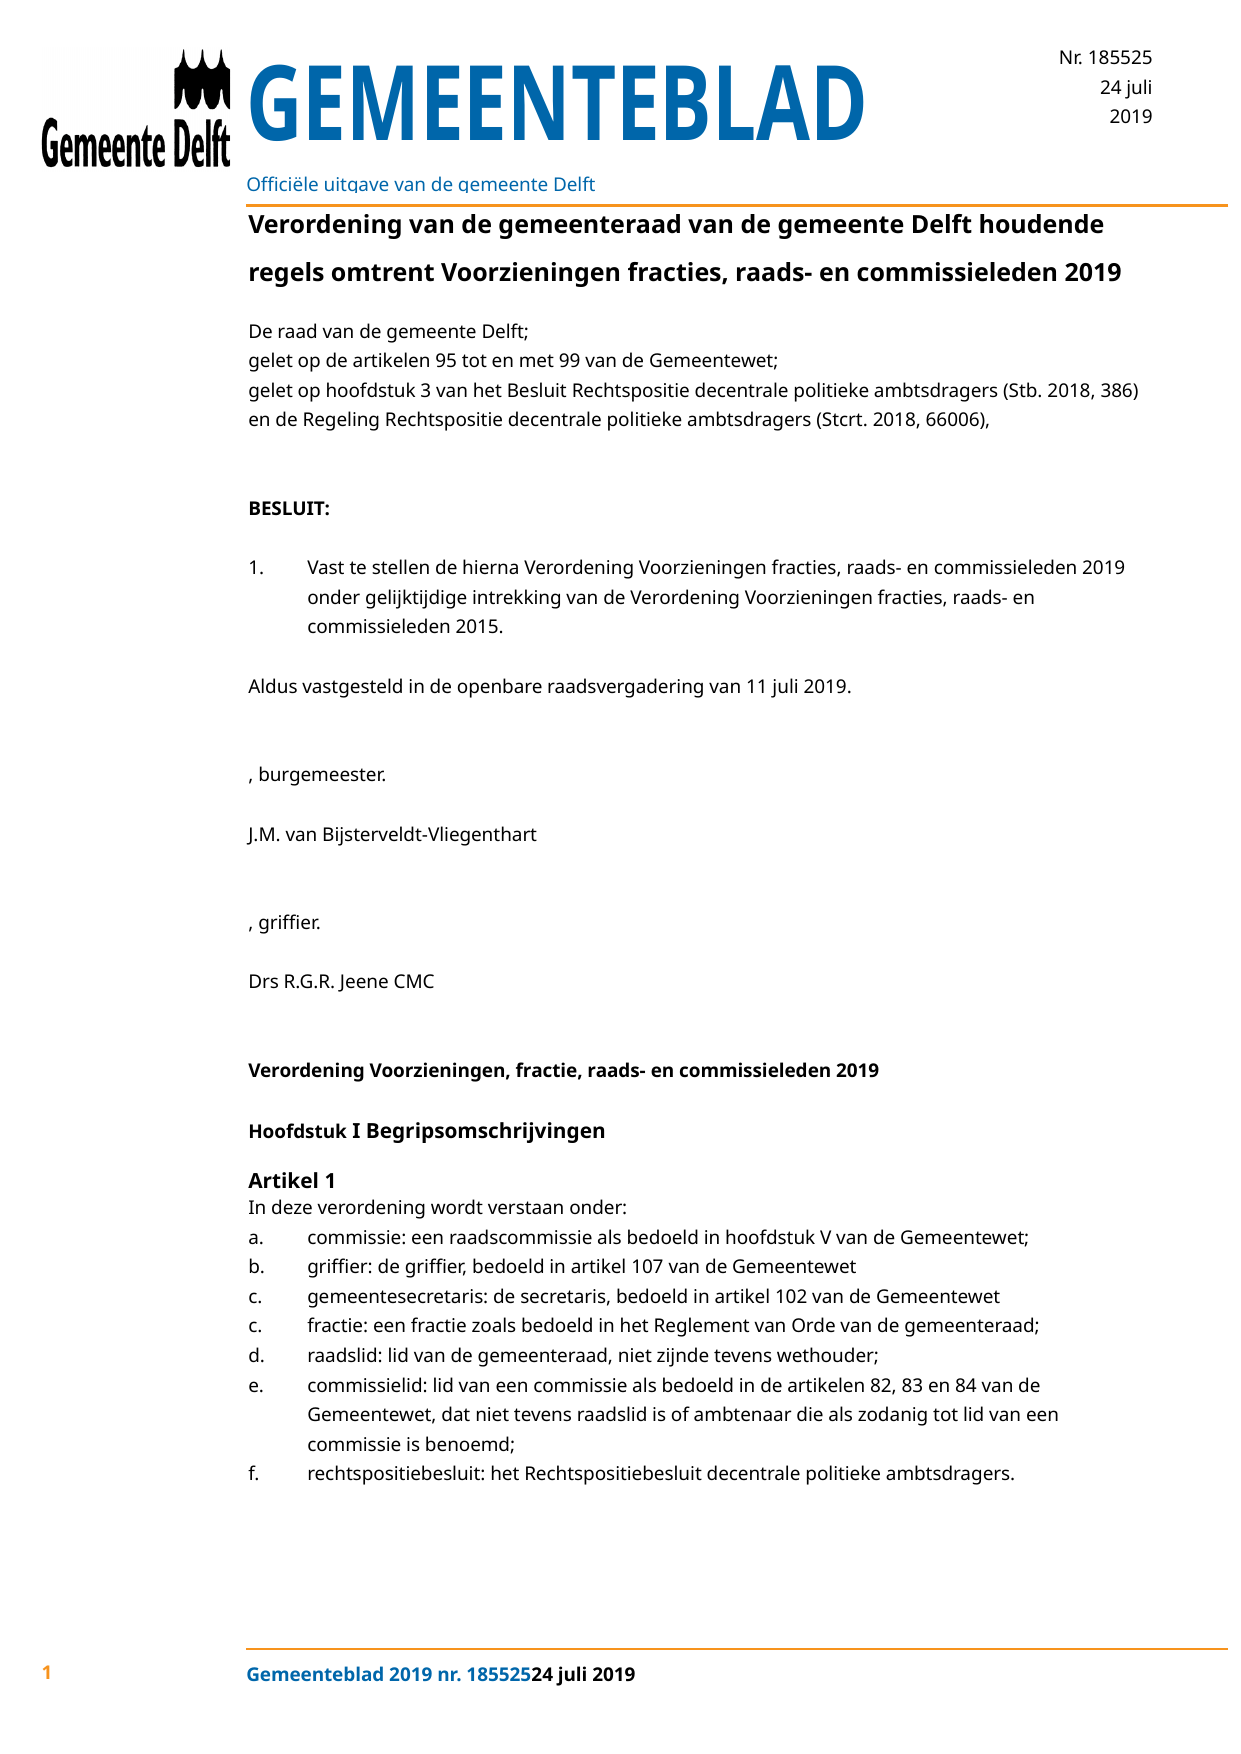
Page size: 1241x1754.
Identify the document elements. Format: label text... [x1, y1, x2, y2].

text Artikel 1 [248, 1166, 1152, 1194]
picture [41, 47, 231, 172]
text Verordening Voorzieningen, fractie, raads- en commissieleden 2019 [248, 1057, 1152, 1083]
text Drs R.G.R. Jeene CMC [248, 969, 1152, 994]
list griffier: de griffier, bedoeld in artikel 107 van de Gemeentewet [248, 1253, 1152, 1279]
list commissielid: lid van een commissie als bedoeld in de artikelen 82, 83 en 84 van de Gemeentewet, dat niet tevens raadslid is of ambtenaar die als zodanig tot lid van een commissie is benoemd; [248, 1372, 1152, 1457]
text Hoofdstuk I Begripsomschrijvingen [248, 1117, 1152, 1145]
list commissie: een raadscommissie als bedoeld in hoofdstuk V van de Gemeentewet; [248, 1224, 1152, 1250]
text BESLUIT: [248, 495, 1152, 521]
text Verordening van de gemeenteraad van de gemeente Delft houdende regels omtrent Voorzieningen fracties, raads- en commissieleden 2019 [248, 207, 1152, 288]
list raadslid: lid van de gemeenteraad, niet zijnde tevens wethouder; [248, 1342, 1152, 1368]
text De raad van de gemeente Delft; [248, 318, 1152, 344]
text J.M. van Bijsterveldt-Vliegenthart [248, 821, 1152, 847]
text Aldus vastgesteld in de openbare raadsvergadering van 11 juli 2019. [248, 673, 1152, 699]
list Vast te stellen de hierna Verordening Voorzieningen fracties, raads- en commissieleden 2019 onder gelijktijdige intrekking van de Verordening Voorzieningen fracties, raads- en commissieleden 2015. [248, 554, 1152, 639]
list rechtspositiebesluit: het Rechtspositiebesluit decentrale politieke ambtsdragers. [248, 1461, 1152, 1486]
text In deze verordening wordt verstaan onder: [248, 1194, 1152, 1220]
text , burgemeester. [248, 762, 1152, 787]
text gelet op de artikelen 95 tot en met 99 van de Gemeentewet; [248, 347, 1152, 373]
list gemeentesecretaris: de secretaris, bedoeld in artikel 102 van de Gemeentewet [248, 1283, 1152, 1309]
text gelet op hoofdstuk 3 van het Besluit Rechtspositie decentrale politieke ambtsdragers (Stb. 2018, 386) en de Regeling Rechtspositie decentrale politieke ambtsdragers (Stcrt. 2018, 66006), [248, 377, 1152, 432]
text , griffier. [248, 909, 1152, 935]
list fractie: een fractie zoals bedoeld in het Reglement van Orde van de gemeenteraad; [248, 1313, 1152, 1338]
